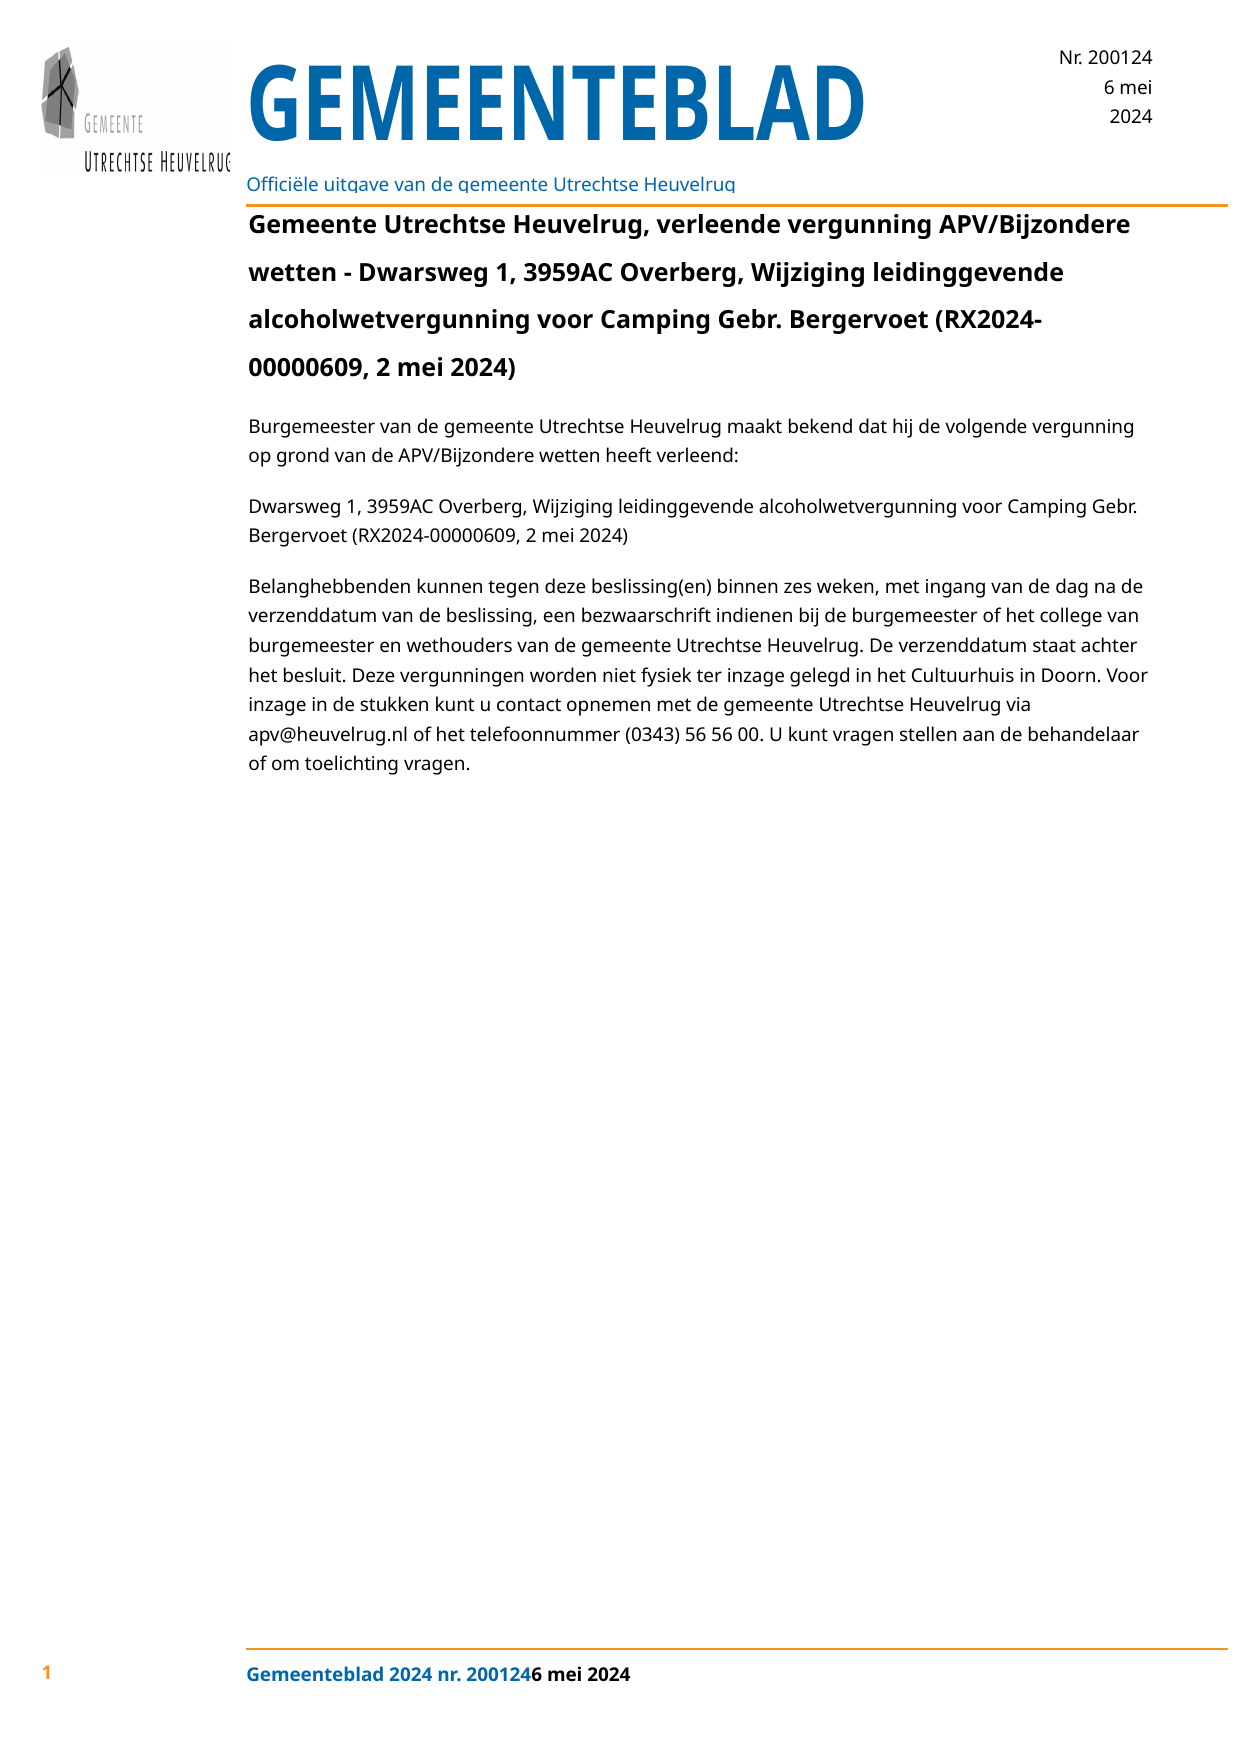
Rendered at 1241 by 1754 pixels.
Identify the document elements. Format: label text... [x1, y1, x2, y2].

text Burgemeester van de gemeente Utrechtse Heuvelrug maakt bekend dat hij de volgende vergunning op grond van de APV/Bijzondere wetten heeft verleend: [248, 413, 1152, 468]
picture [41, 47, 231, 172]
text Dwarsweg 1, 3959AC Overberg, Wijziging leidinggevende alcoholwetvergunning voor Camping Gebr. Bergervoet (RX2024-00000609, 2 mei 2024) [248, 493, 1152, 548]
text Gemeente Utrechtse Heuvelrug, verleende vergunning APV/Bijzondere wetten - Dwarsweg 1, 3959AC Overberg, Wijziging leidinggevende alcoholwetvergunning voor Camping Gebr. Bergervoet (RX2024-00000609, 2 mei 2024) [248, 207, 1152, 384]
text Belanghebbenden kunnen tegen deze beslissing(en) binnen zes weken, met ingang van de dag na de verzenddatum van de beslissing, een bezwaarschrift indienen bij de burgemeester of het college van burgemeester en wethouders van de gemeente Utrechtse Heuvelrug. De verzenddatum staat achter het besluit. Deze vergunningen worden niet fysiek ter inzage gelegd in het Cultuurhuis in Doorn. Voor inzage in de stukken kunt u contact opnemen met de gemeente Utrechtse Heuvelrug via apv@heuvelrug.nl of het telefoonnummer (0343) 56 56 00. U kunt vragen stellen aan de behandelaar of om toelichting vragen. [248, 573, 1152, 776]
